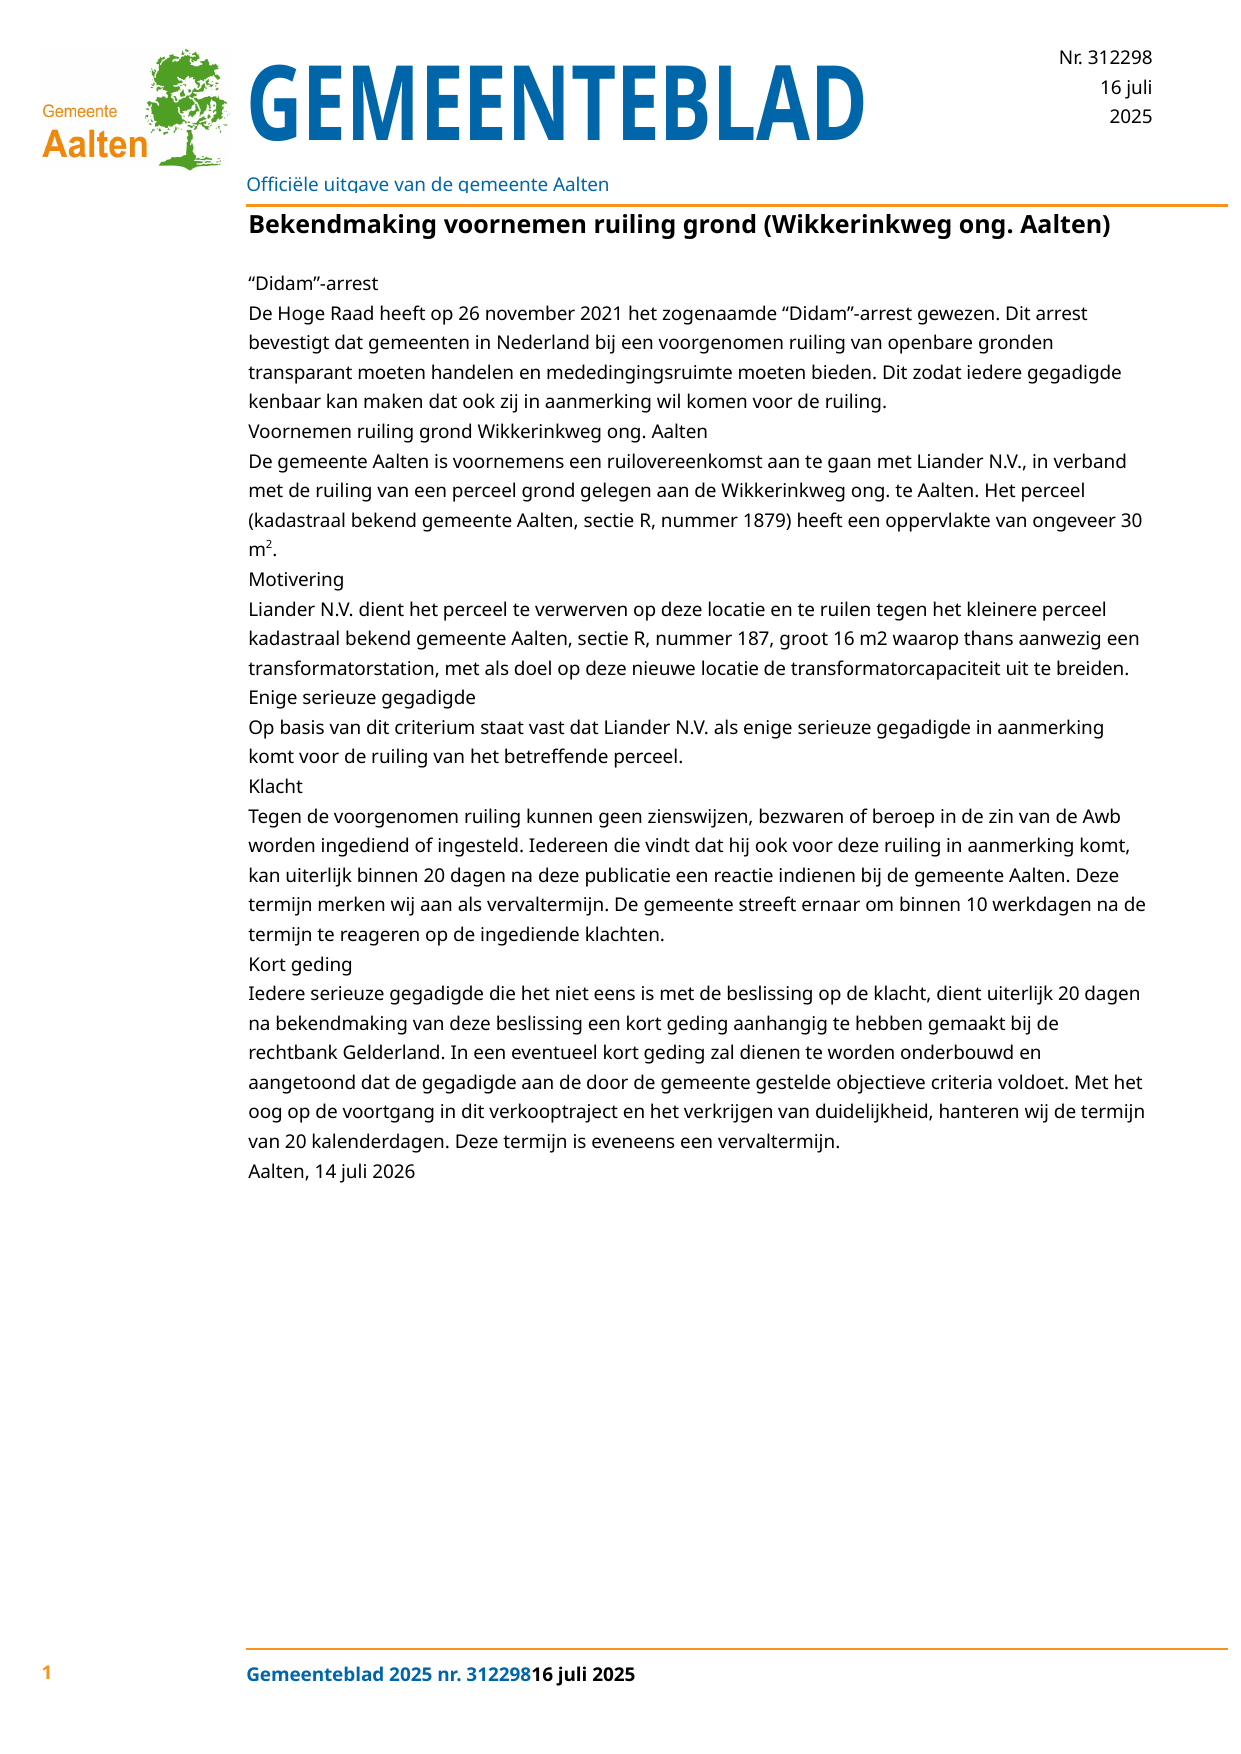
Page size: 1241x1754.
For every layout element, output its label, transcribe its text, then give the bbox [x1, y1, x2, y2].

text Op basis van dit criterium staat vast dat Liander N.V. als enige serieuze gegadigde in aanmerking komt voor de ruiling van het betreffende perceel. [248, 714, 1152, 769]
picture [41, 47, 231, 172]
text “Didam”-arrest [248, 270, 1152, 296]
text Enige serieuze gegadigde [248, 684, 1152, 710]
text Kort geding [248, 951, 1152, 976]
text Tegen de voorgenomen ruiling kunnen geen zienswijzen, bezwaren of beroep in de zin van de Awb worden ingediend of ingesteld. Iedereen die vindt dat hij ook voor deze ruiling in aanmerking komt, kan uiterlijk binnen 20 dagen na deze publicatie een reactie indienen bij de gemeente Aalten. Deze termijn merken wij aan als vervaltermijn. De gemeente streeft ernaar om binnen 10 werkdagen na de termijn te reageren op de ingediende klachten. [248, 803, 1152, 947]
text Aalten, 14 juli 2026 [248, 1158, 1152, 1183]
text Voornemen ruiling grond Wikkerinkweg ong. Aalten [248, 418, 1152, 444]
text Klacht [248, 773, 1152, 799]
text De gemeente Aalten is voornemens een ruilovereenkomst aan te gaan met Liander N.V., in verband met de ruiling van een perceel grond gelegen aan de Wikkerinkweg ong. te Aalten. Het perceel (kadastraal bekend gemeente Aalten, sectie R, nummer 1879) heeft een oppervlakte van ongeveer 30 m2. [248, 448, 1152, 562]
text Liander N.V. dient het perceel te verwerven op deze locatie en te ruilen tegen het kleinere perceel kadastraal bekend gemeente Aalten, sectie R, nummer 187, groot 16 m2 waarop thans aanwezig een transformatorstation, met als doel op deze nieuwe locatie de transformatorcapaciteit uit te breiden. [248, 596, 1152, 681]
text Motivering [248, 566, 1152, 592]
text De Hoge Raad heeft op 26 november 2021 het zogenaamde “Didam”-arrest gewezen. Dit arrest bevestigt dat gemeenten in Nederland bij een voorgenomen ruiling van openbare gronden transparant moeten handelen en mededingingsruimte moeten bieden. Dit zodat iedere gegadigde kenbaar kan maken dat ook zij in aanmerking wil komen voor de ruiling. [248, 300, 1152, 414]
text Iedere serieuze gegadigde die het niet eens is met de beslissing op de klacht, dient uiterlijk 20 dagen na bekendmaking van deze beslissing een kort geding aanhangig te hebben gemaakt bij de rechtbank Gelderland. In een eventueel kort geding zal dienen te worden onderbouwd en aangetoond dat de gegadigde aan de door de gemeente gestelde objectieve criteria voldoet. Met het oog op de voortgang in dit verkooptraject en het verkrijgen van duidelijkheid, hanteren wij de termijn van 20 kalenderdagen. Deze termijn is eveneens een vervaltermijn. [248, 980, 1152, 1154]
text Bekendmaking voornemen ruiling grond (Wikkerinkweg ong. Aalten) [248, 207, 1152, 241]
